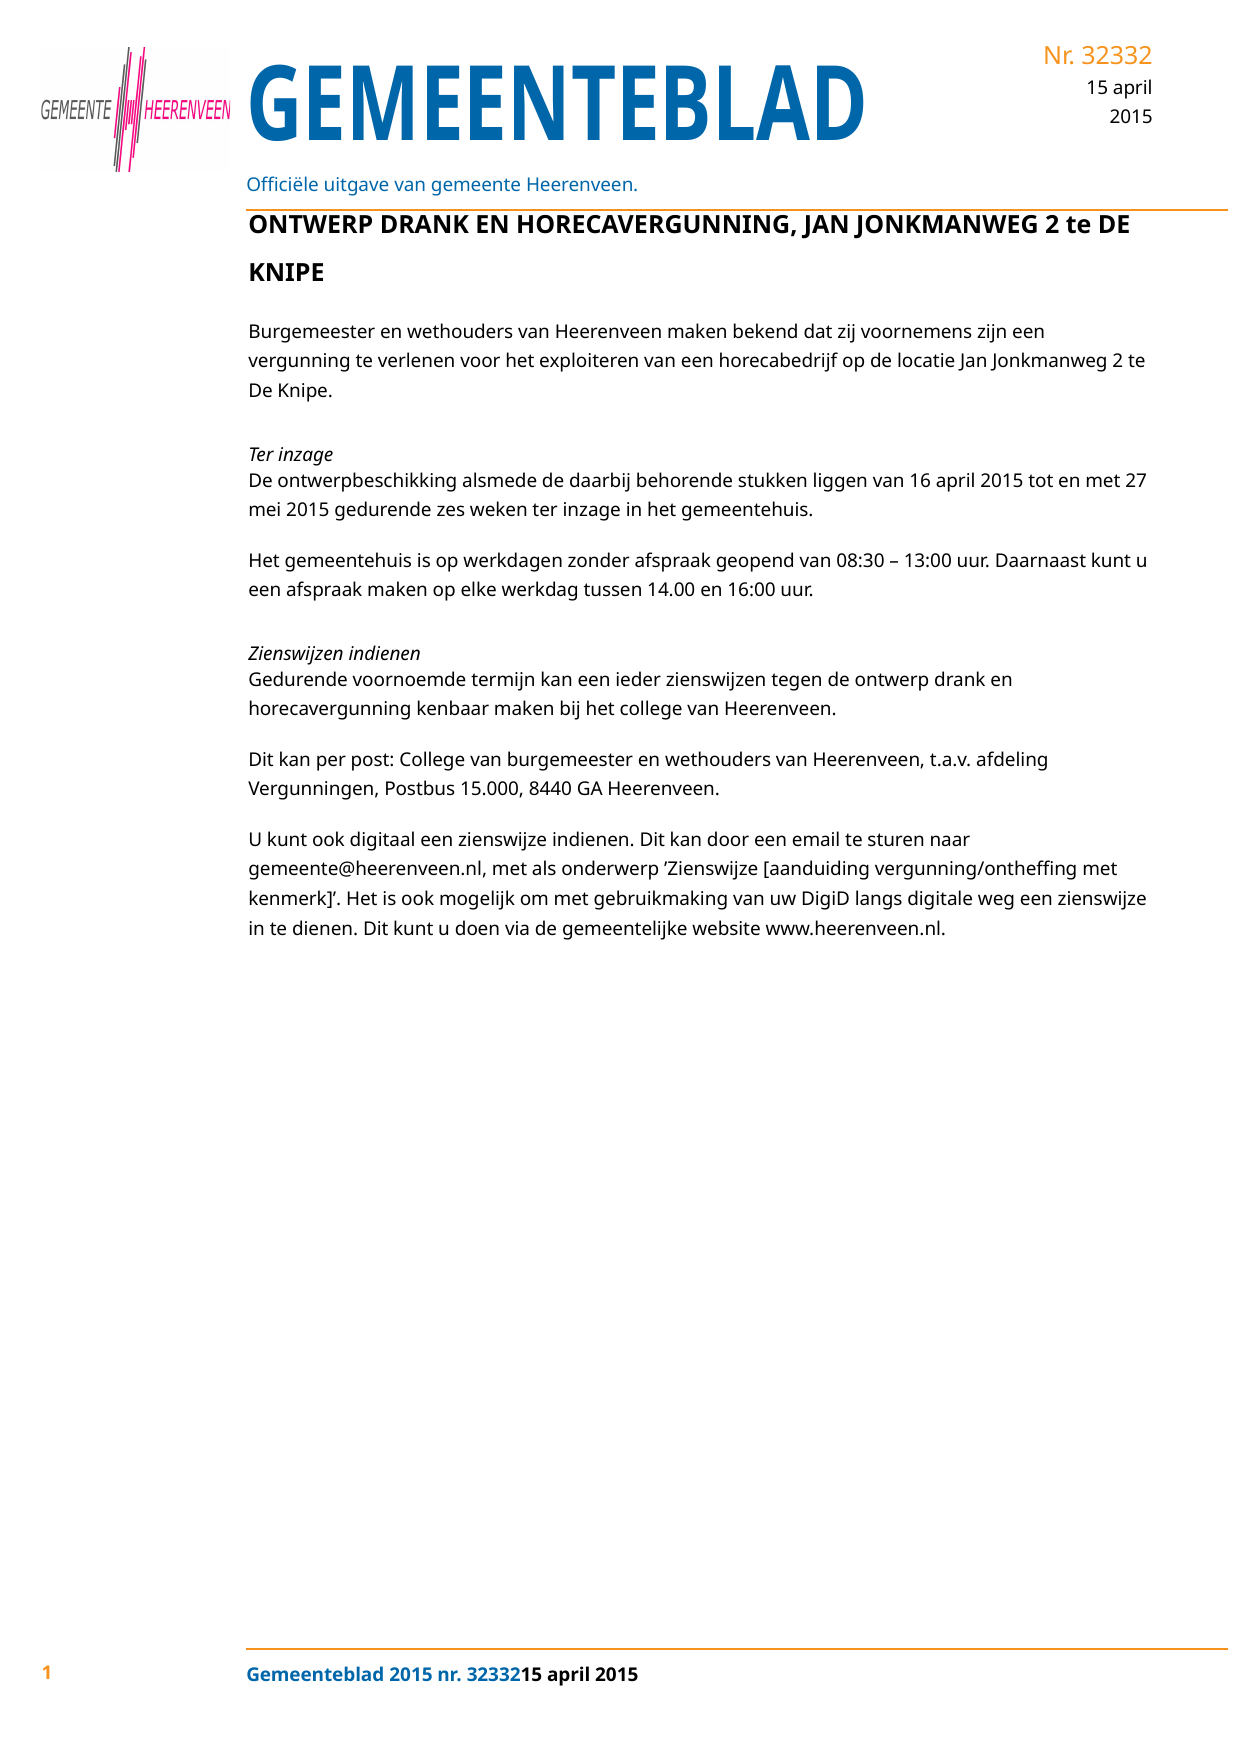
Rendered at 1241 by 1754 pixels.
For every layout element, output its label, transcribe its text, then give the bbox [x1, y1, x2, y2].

text Gedurende voornoemde termijn kan een ieder zienswijzen tegen de ontwerp drank en horecavergunning kenbaar maken bij het college van Heerenveen. [248, 666, 1152, 721]
text De ontwerpbeschikking alsmede de daarbij behorende stukken liggen van 16 april 2015 tot en met 27 mei 2015 gedurende zes weken ter inzage in het gemeentehuis. [248, 467, 1152, 522]
text Burgemeester en wethouders van Heerenveen maken bekend dat zij voornemens zijn een vergunning te verlenen voor het exploiteren van een horecabedrijf op de locatie Jan Jonkmanweg 2 te De Knipe. [248, 318, 1152, 403]
text U kunt ook digitaal een zienswijze indienen. Dit kan door een email te sturen naar gemeente@heerenveen.nl, met als onderwerp ’Zienswijze [aanduiding vergunning/ontheffing met kenmerk]’. Het is ook mogelijk om met gebruikmaking van uw DigiD langs digitale weg een zienswijze in te dienen. Dit kunt u doen via de gemeentelijke website www.heerenveen.nl. [248, 826, 1152, 941]
text Het gemeentehuis is op werkdagen zonder afspraak geopend van 08:30 – 13:00 uur. Daarnaast kunt u een afspraak maken op elke werkdag tussen 14.00 en 16:00 uur. [248, 547, 1152, 602]
text ONTWERP DRANK EN HORECAVERGUNNING, JAN JONKMANWEG 2 te DE KNIPE [248, 211, 1152, 288]
text Ter inzage [248, 441, 1152, 467]
text Zienswijzen indienen [248, 640, 1152, 666]
picture [41, 47, 231, 172]
text Dit kan per post: College van burgemeester en wethouders van Heerenveen, t.a.v. afdeling Vergunningen, Postbus 15.000, 8440 GA Heerenveen. [248, 746, 1152, 801]
